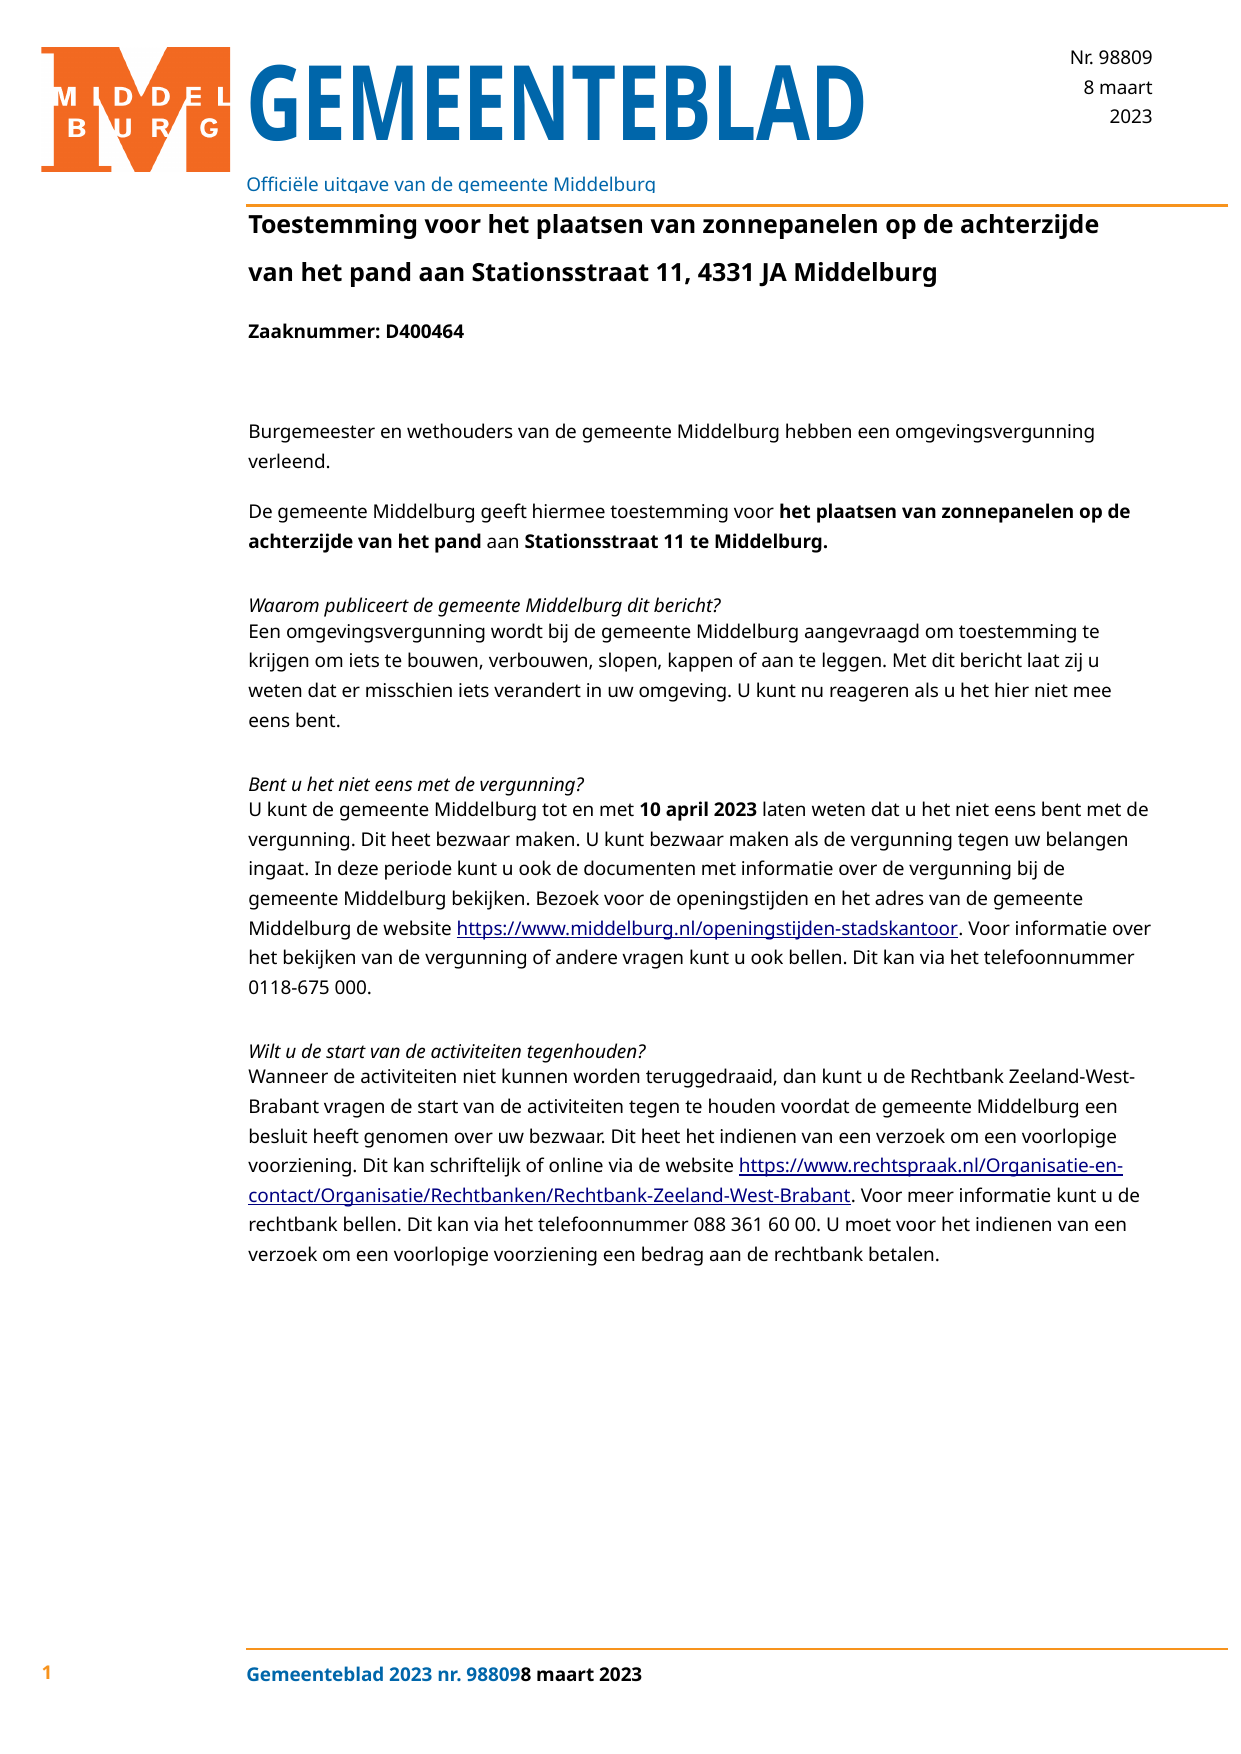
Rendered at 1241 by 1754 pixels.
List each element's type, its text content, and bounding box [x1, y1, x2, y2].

text Toestemming voor het plaatsen van zonnepanelen op de achterzijde van het pand aan Stationsstraat 11, 4331 JA Middelburg [248, 207, 1152, 288]
text Een omgevingsvergunning wordt bij de gemeente Middelburg aangevraagd om toestemming te krijgen om iets te bouwen, verbouwen, slopen, kappen of aan te leggen. Met dit bericht laat zij u weten dat er misschien iets verandert in uw omgeving. U kunt nu reageren als u het hier niet mee eens bent. [248, 618, 1152, 732]
text Burgemeester en wethouders van de gemeente Middelburg hebben een omgevingsvergunning verleend. [248, 419, 1152, 474]
text Wilt u de start van de activiteiten tegenhouden? [248, 1038, 1152, 1064]
text Waarom publiceert de gemeente Middelburg dit bericht? [248, 592, 1152, 618]
text De gemeente Middelburg geeft hiermee toestemming voor het plaatsen van zonnepanelen op de achterzijde van het pand aan Stationsstraat 11 te Middelburg. [248, 499, 1152, 554]
text U kunt de gemeente Middelburg tot en met 10 april 2023 laten weten dat u het niet eens bent met de vergunning. Dit heet bezwaar maken. U kunt bezwaar maken als de vergunning tegen uw belangen ingaat. In deze periode kunt u ook de documenten met informatie over de vergunning bij de gemeente Middelburg bekijken. Bezoek voor de openingstijden en het adres van de gemeente Middelburg de website https://www.middelburg.nl/openingstijden-stadskantoor. Voor informatie over het bekijken van de vergunning of andere vragen kunt u ook bellen. Dit kan via het telefoonnummer 0118-675 000. [248, 796, 1152, 1000]
text Wanneer de activiteiten niet kunnen worden teruggedraaid, dan kunt u de Rechtbank Zeeland-West-Brabant vragen de start van de activiteiten tegen te houden voordat de gemeente Middelburg een besluit heeft genomen over uw bezwaar. Dit heet het indienen van een verzoek om een voorlopige voorziening. Dit kan schriftelijk of online via de website https://www.rechtspraak.nl/Organisatie-en-contact/Organisatie/Rechtbanken/Rechtbank-Zeeland-West-Brabant. Voor meer informatie kunt u de rechtbank bellen. Dit kan via het telefoonnummer 088 361 60 00. U moet voor het indienen van een verzoek om een voorlopige voorziening een bedrag aan de rechtbank betalen. [248, 1064, 1152, 1267]
picture [41, 47, 231, 172]
text Bent u het niet eens met de vergunning? [248, 771, 1152, 796]
text Zaaknummer: D400464 [248, 318, 1152, 344]
